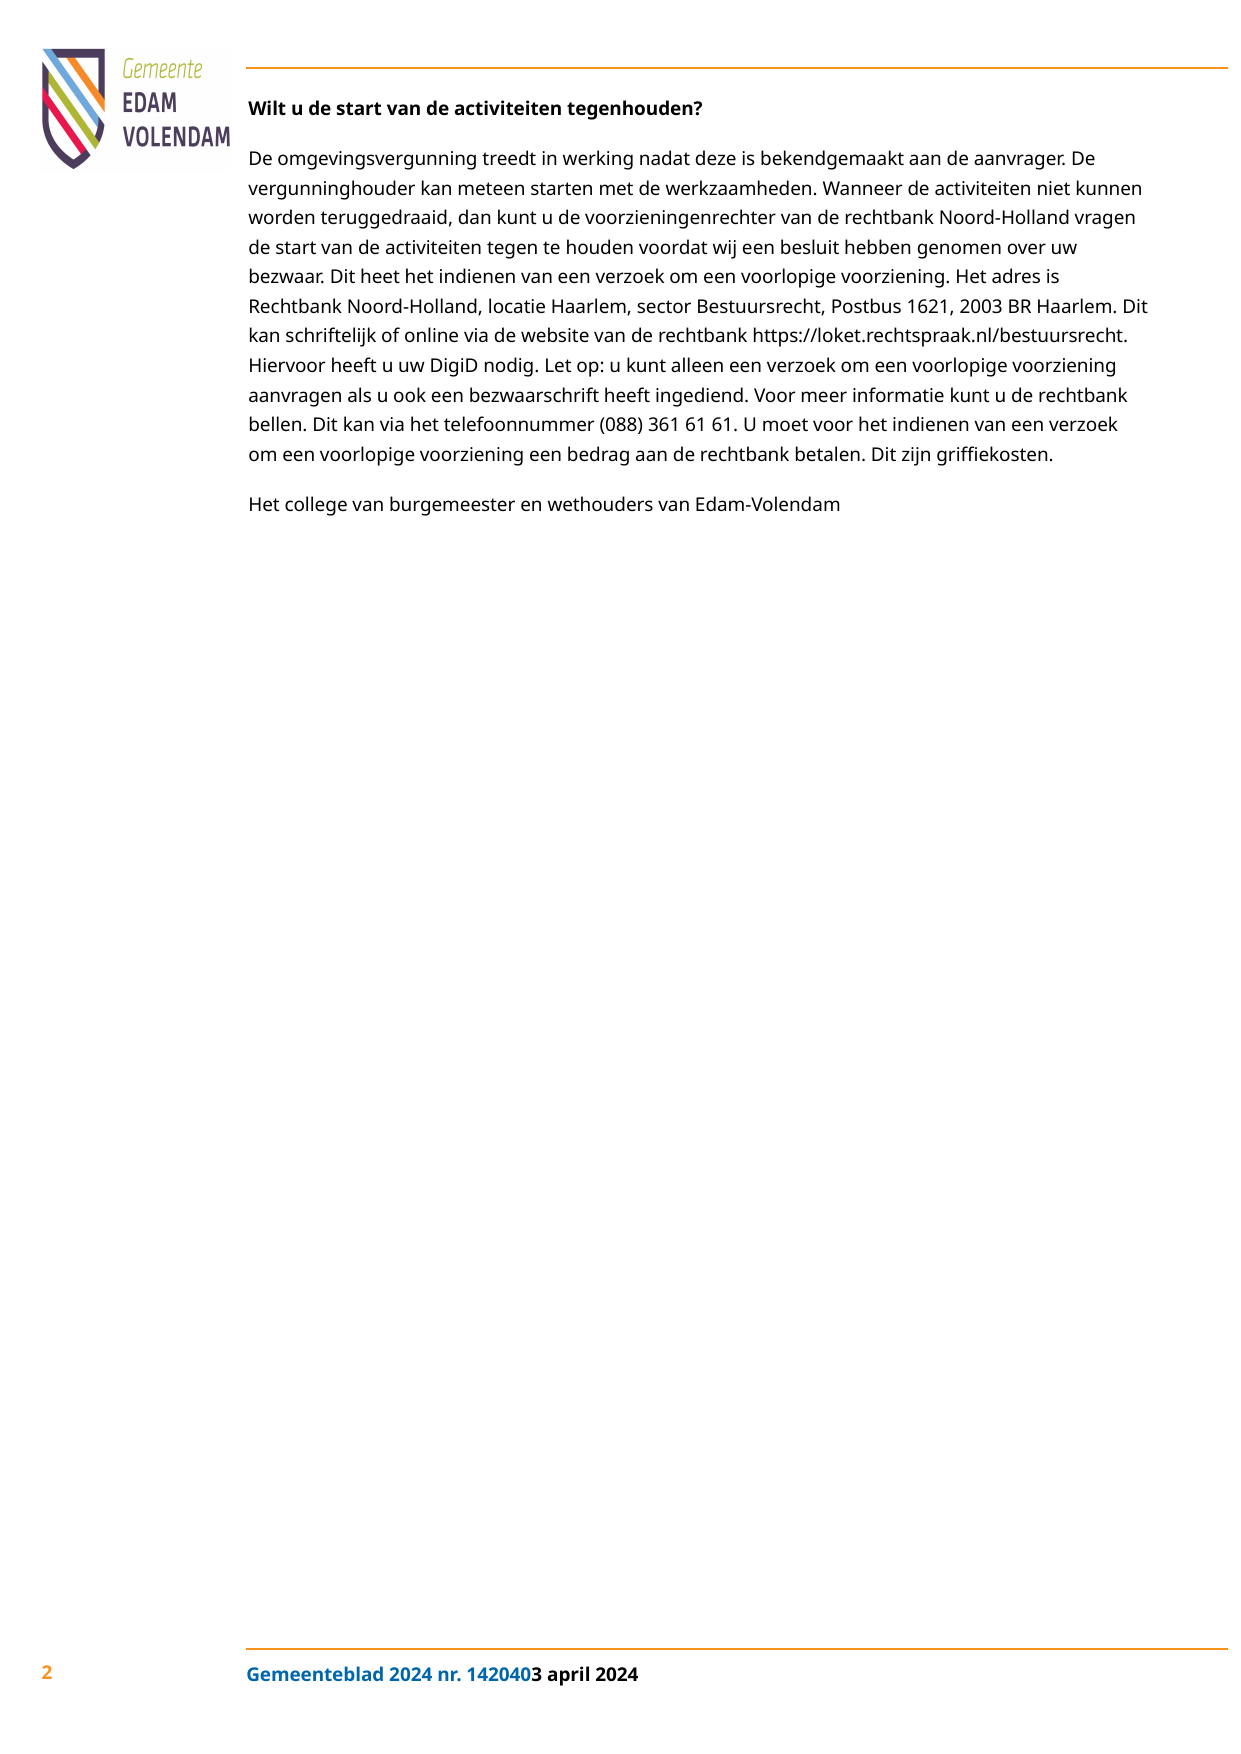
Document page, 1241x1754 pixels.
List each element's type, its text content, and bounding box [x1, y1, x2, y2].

picture [41, 47, 231, 172]
text Het college van burgemeester en wethouders van Edam-Volendam [248, 491, 1152, 517]
text De omgevingsvergunning treedt in werking nadat deze is bekendgemaakt aan de aanvrager. De vergunninghouder kan meteen starten met de werkzaamheden. Wanneer de activiteiten niet kunnen worden teruggedraaid, dan kunt u de voorzieningenrechter van de rechtbank Noord-Holland vragen de start van de activiteiten tegen te houden voordat wij een besluit hebben genomen over uw bezwaar. Dit heet het indienen van een verzoek om een voorlopige voorziening. Het adres is Rechtbank Noord-Holland, locatie Haarlem, sector Bestuursrecht, Postbus 1621, 2003 BR Haarlem. Dit kan schriftelijk of online via de website van de rechtbank https://loket.rechtspraak.nl/bestuursrecht. Hiervoor heeft u uw DigiD nodig. Let op: u kunt alleen een verzoek om een voorlopige voorziening aanvragen als u ook een bezwaarschrift heeft ingediend. Voor meer informatie kunt u de rechtbank bellen. Dit kan via het telefoonnummer (088) 361 61 61. U moet voor het indienen van een verzoek om een voorlopige voorziening een bedrag aan de rechtbank betalen. Dit zijn griffiekosten. [248, 145, 1152, 467]
text Wilt u de start van de activiteiten tegenhouden? [248, 95, 1152, 121]
